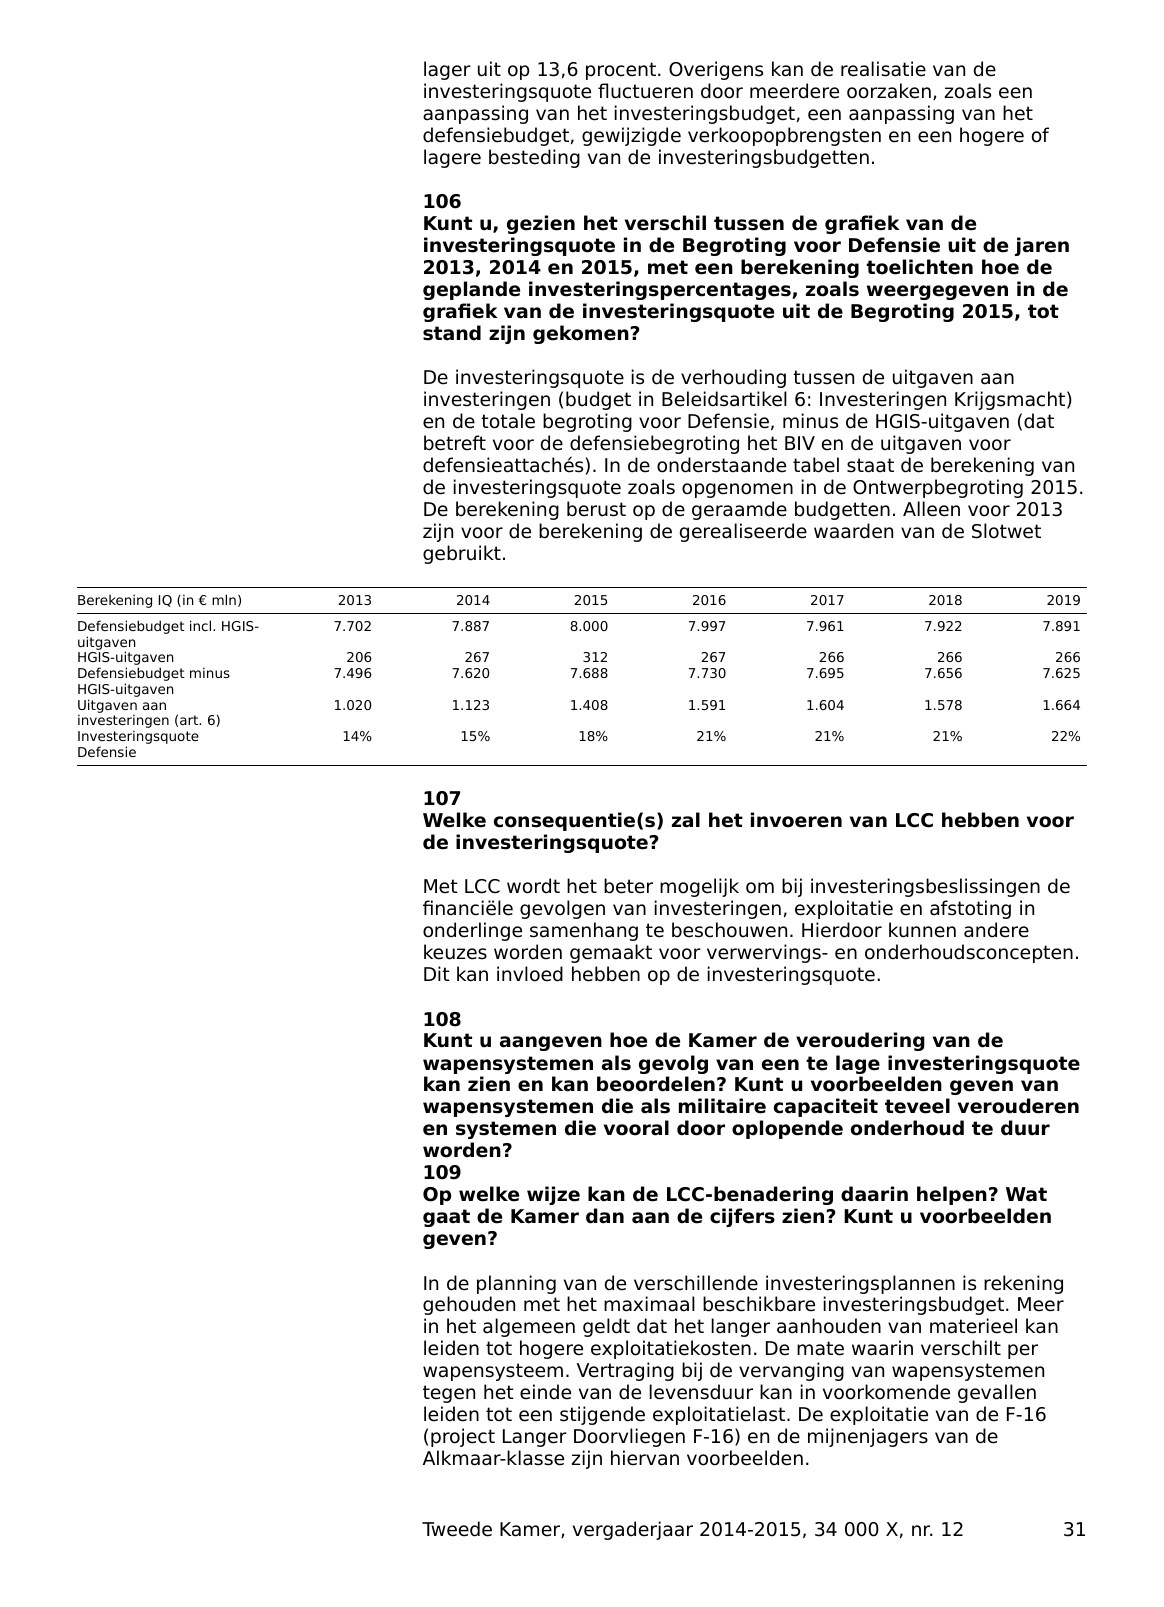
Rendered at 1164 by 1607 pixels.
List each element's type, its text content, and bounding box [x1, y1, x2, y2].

table_header 2019 [969, 588, 1087, 613]
table_cell 7.695 [732, 666, 850, 697]
table_cell 266 [969, 650, 1087, 666]
table_cell 7.702 [260, 614, 378, 650]
table_cell 7.961 [732, 614, 850, 650]
text 108 [422, 1008, 1087, 1030]
text Met LCC wordt het beter mogelijk om bij investeringsbeslissingen de financiële gevolgen van investeringen, exploitatie en afstoting in onderlinge samenhang te beschouwen. Hierdoor kunnen andere keuzes worden gemaakt voor verwervings- en onderhoudsconcepten. Dit kan invloed hebben op de investeringsquote. [422, 876, 1087, 986]
table_cell 15% [378, 729, 496, 765]
table_cell 7.625 [969, 666, 1087, 697]
table_cell 8.000 [496, 614, 614, 650]
text De investeringsquote is de verhouding tussen de uitgaven aan investeringen (budget in Beleidsartikel 6: Investeringen Krijgsmacht) en de totale begroting voor Defensie, minus de HGIS-uitgaven (dat betreft voor de defensiebegroting het BIV en de uitgaven voor defensieattachés). In de onderstaande tabel staat de berekening van de investeringsquote zoals opgenomen in de Ontwerpbegroting 2015. De berekening berust op de geraamde budgetten. Alleen voor 2013 zijn voor de berekening de gerealiseerde waarden van de Slotwet gebruikt. [422, 367, 1087, 565]
table_cell 206 [260, 650, 378, 666]
table_cell 1.408 [496, 698, 614, 729]
table_cell 22% [969, 729, 1087, 765]
table_cell 267 [614, 650, 732, 666]
table_header 2017 [732, 588, 850, 613]
text In de planning van de verschillende investeringsplannen is rekening gehouden met het maximaal beschikbare investeringsbudget. Meer in het algemeen geldt dat het langer aanhouden van materieel kan leiden tot hogere exploitatiekosten. De mate waarin verschilt per wapensysteem. Vertraging bij de vervanging van wapensystemen tegen het einde van de levensduur kan in voorkomende gevallen leiden tot een stijgende exploitatielast. De exploitatie van de F-16 (project Langer Doorvliegen F-16) en de mijnenjagers van de Alkmaar-klasse zijn hiervan voorbeelden. [422, 1272, 1087, 1470]
table_cell 1.664 [969, 698, 1087, 729]
table_cell 7.656 [850, 666, 968, 697]
table_cell 1.123 [378, 698, 496, 729]
text Kunt u aangeven hoe de Kamer de veroudering van de wapensystemen als gevolg van een te lage investeringsquote kan zien en kan beoordelen? Kunt u voorbeelden geven van wapensystemen die als militaire capaciteit teveel verouderen en systemen die vooral door oplopende onderhoud te duur worden? [422, 1030, 1087, 1162]
table_cell 14% [260, 729, 378, 765]
table_cell 312 [496, 650, 614, 666]
table_cell 7.620 [378, 666, 496, 697]
table_cell 7.887 [378, 614, 496, 650]
table_cell 21% [732, 729, 850, 765]
text Op welke wijze kan de LCC-benadering daarin helpen? Wat gaat de Kamer dan aan de cijfers zien? Kunt u voorbeelden geven? [422, 1184, 1087, 1250]
table_header 2013 [260, 588, 378, 613]
table_cell 1.578 [850, 698, 968, 729]
text Welke consequentie(s) zal het invoeren van LCC hebben voor de investeringsquote? [422, 810, 1087, 854]
text 106 [422, 191, 1087, 213]
table_cell 18% [496, 729, 614, 765]
table_cell Defensiebudget incl. HGIS-uitgaven [77, 614, 260, 650]
table_cell 7.922 [850, 614, 968, 650]
table_cell 266 [732, 650, 850, 666]
table_cell 266 [850, 650, 968, 666]
table_cell 7.496 [260, 666, 378, 697]
table_header 2016 [614, 588, 732, 613]
text 107 [422, 788, 1087, 810]
table_header 2018 [850, 588, 968, 613]
text 109 [422, 1162, 1087, 1184]
table_header Berekening IQ (in € mln) [77, 588, 260, 613]
table_cell 21% [614, 729, 732, 765]
table_cell 7.730 [614, 666, 732, 697]
table_cell 7.688 [496, 666, 614, 697]
table_cell 7.997 [614, 614, 732, 650]
table_cell Defensiebudget minus HGIS-uitgaven [77, 666, 260, 697]
table_cell 267 [378, 650, 496, 666]
table_cell 1.604 [732, 698, 850, 729]
text Kunt u, gezien het verschil tussen de grafiek van de investeringsquote in de Begroting voor Defensie uit de jaren 2013, 2014 en 2015, met een berekening toelichten hoe de geplande investeringspercentages, zoals weergegeven in de grafiek van de investeringsquote uit de Begroting 2015, tot stand zijn gekomen? [422, 213, 1087, 345]
table_cell 21% [850, 729, 968, 765]
table_cell HGIS-uitgaven [77, 650, 260, 666]
table_header 2015 [496, 588, 614, 613]
table_header 2014 [378, 588, 496, 613]
table_cell 1.591 [614, 698, 732, 729]
table_cell 1.020 [260, 698, 378, 729]
table_cell Uitgaven aan investeringen (art. 6) [77, 698, 260, 729]
table_cell Investeringsquote Defensie [77, 729, 260, 765]
table_cell 7.891 [969, 614, 1087, 650]
text lager uit op 13,6 procent. Overigens kan de realisatie van de investeringsquote fluctueren door meerdere oorzaken, zoals een aanpassing van het investeringsbudget, een aanpassing van het defensiebudget, gewijzigde verkoopopbrengsten en een hogere of lagere besteding van de investeringsbudgetten. [422, 59, 1087, 169]
